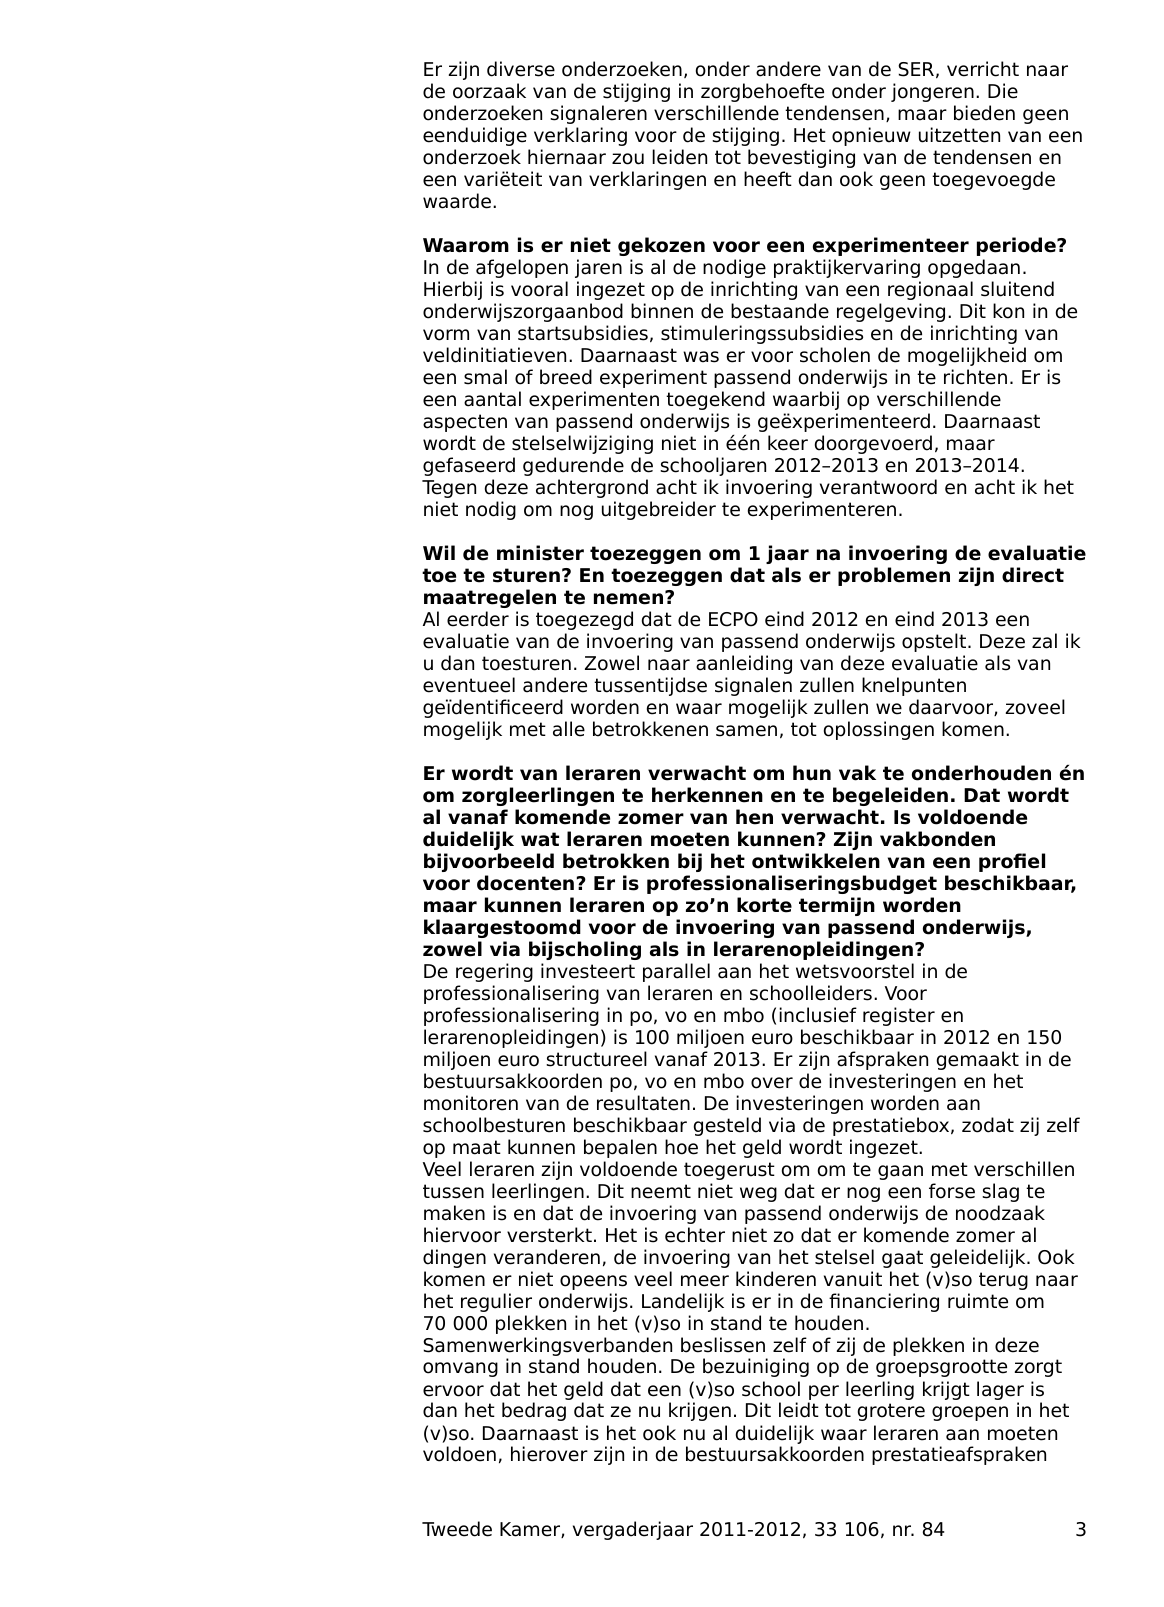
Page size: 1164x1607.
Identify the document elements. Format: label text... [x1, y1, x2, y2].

text Veel leraren zijn voldoende toegerust om om te gaan met verschillen tussen leerlingen. Dit neemt niet weg dat er nog een forse slag te maken is en dat de invoering van passend onderwijs de noodzaak hiervoor versterkt. Het is echter niet zo dat er komende zomer al dingen veranderen, de invoering van het stelsel gaat geleidelijk. Ook komen er niet opeens veel meer kinderen vanuit het (v)so terug naar het regulier onderwijs. Landelijk is er in de financiering ruimte om 70 000 plekken in het (v)so in stand te houden. Samenwerkingsverbanden beslissen zelf of zij de plekken in deze omvang in stand houden. De bezuiniging op de groepsgrootte zorgt ervoor dat het geld dat een (v)so school per leerling krijgt lager is dan het bedrag dat ze nu krijgen. Dit leidt tot grotere groepen in het (v)so. Daarnaast is het ook nu al duidelijk waar leraren aan moeten voldoen, hierover zijn in de bestuursakkoorden prestatieafspraken [422, 1159, 1087, 1466]
text In de afgelopen jaren is al de nodige praktijkervaring opgedaan. Hierbij is vooral ingezet op de inrichting van een regionaal sluitend onderwijszorgaanbod binnen de bestaande regelgeving. Dit kon in de vorm van startsubsidies, stimuleringssubsidies en de inrichting van veldinitiatieven. Daarnaast was er voor scholen de mogelijkheid om een smal of breed experiment passend onderwijs in te richten. Er is een aantal experimenten toegekend waarbij op verschillende aspecten van passend onderwijs is geëxperimenteerd. Daarnaast wordt de stelselwijziging niet in één keer doorgevoerd, maar gefaseerd gedurende de schooljaren 2012–2013 en 2013–2014. Tegen deze achtergrond acht ik invoering verantwoord en acht ik het niet nodig om nog uitgebreider te experimenteren. [422, 257, 1087, 521]
text De regering investeert parallel aan het wetsvoorstel in de professionalisering van leraren en schoolleiders. Voor professionalisering in po, vo en mbo (inclusief register en lerarenopleidingen) is 100 miljoen euro beschikbaar in 2012 en 150 miljoen euro structureel vanaf 2013. Er zijn afspraken gemaakt in de bestuursakkoorden po, vo en mbo over de investeringen en het monitoren van de resultaten. De investeringen worden aan schoolbesturen beschikbaar gesteld via de prestatiebox, zodat zij zelf op maat kunnen bepalen hoe het geld wordt ingezet. [422, 961, 1087, 1159]
text Al eerder is toegezegd dat de ECPO eind 2012 en eind 2013 een evaluatie van de invoering van passend onderwijs opstelt. Deze zal ik u dan toesturen. Zowel naar aanleiding van deze evaluatie als van eventueel andere tussentijdse signalen zullen knelpunten geïdentificeerd worden en waar mogelijk zullen we daarvoor, zoveel mogelijk met alle betrokkenen samen, tot oplossingen komen. [422, 609, 1087, 741]
text Er wordt van leraren verwacht om hun vak te onderhouden én om zorgleerlingen te herkennen en te begeleiden. Dat wordt al vanaf komende zomer van hen verwacht. Is voldoende duidelijk wat leraren moeten kunnen? Zijn vakbonden bijvoorbeeld betrokken bij het ontwikkelen van een profiel voor docenten? Er is professionaliseringsbudget beschikbaar, maar kunnen leraren op zo’n korte termijn worden klaargestoomd voor de invoering van passend onderwijs, zowel via bijscholing als in lerarenopleidingen? [422, 763, 1087, 961]
text Waarom is er niet gekozen voor een experimenteer periode? [422, 235, 1087, 257]
text Er zijn diverse onderzoeken, onder andere van de SER, verricht naar de oorzaak van de stijging in zorgbehoefte onder jongeren. Die onderzoeken signaleren verschillende tendensen, maar bieden geen eenduidige verklaring voor de stijging. Het opnieuw uitzetten van een onderzoek hiernaar zou leiden tot bevestiging van de tendensen en een variëteit van verklaringen en heeft dan ook geen toegevoegde waarde. [422, 59, 1087, 213]
text Wil de minister toezeggen om 1 jaar na invoering de evaluatie toe te sturen? En toezeggen dat als er problemen zijn direct maatregelen te nemen? [422, 543, 1087, 609]
